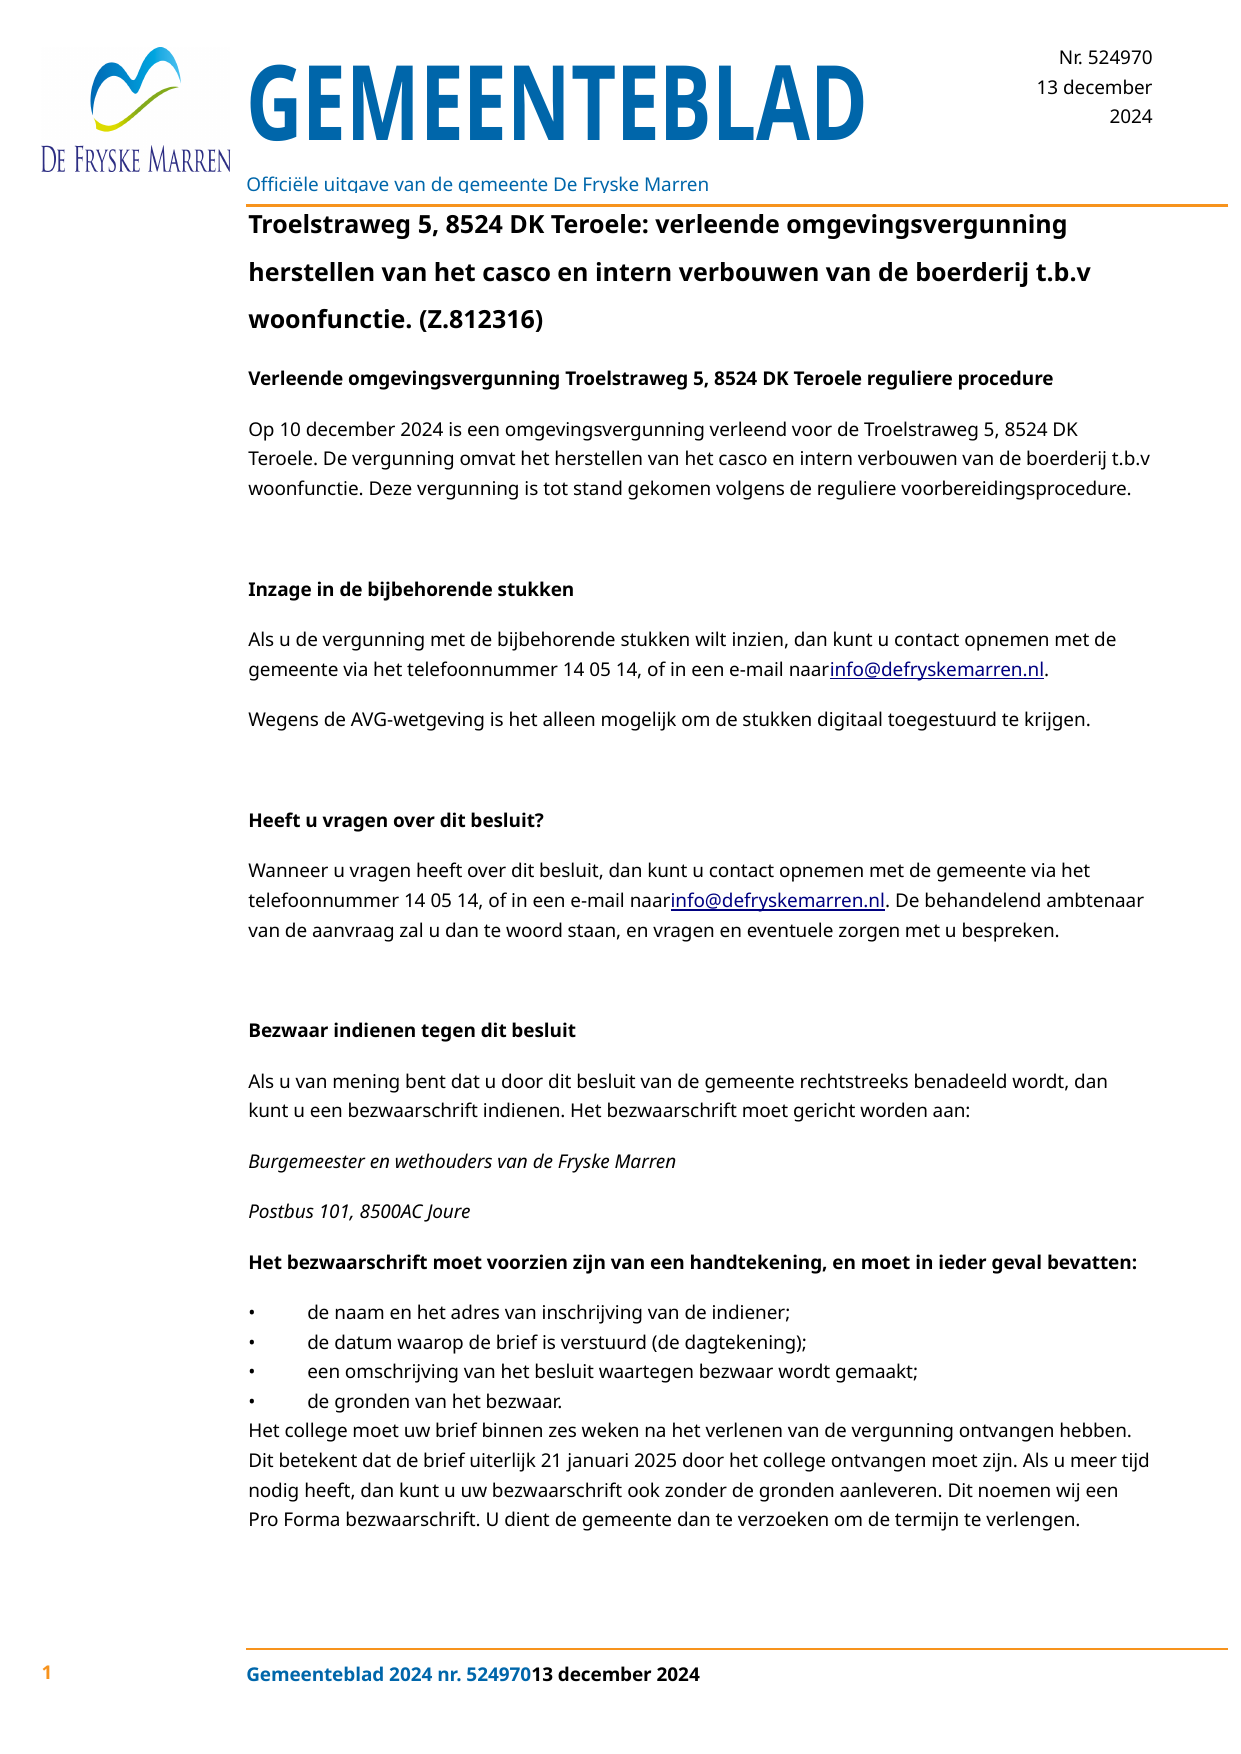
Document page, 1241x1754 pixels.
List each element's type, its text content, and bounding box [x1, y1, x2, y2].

text Verleende omgevingsvergunning Troelstraweg 5, 8524 DK Teroele reguliere procedure [248, 366, 1152, 391]
text Troelstraweg 5, 8524 DK Teroele: verleende omgevingsvergunning herstellen van het casco en intern verbouwen van de boerderij t.b.v woonfunctie. (Z.812316) [248, 207, 1152, 336]
list een omschrijving van het besluit waartegen bezwaar wordt gemaakt; [248, 1358, 1152, 1384]
list de datum waarop de brief is verstuurd (de dagtekening); [248, 1329, 1152, 1354]
text Postbus 101, 8500AC Joure [248, 1198, 1152, 1224]
text Bezwaar indienen tegen dit besluit [248, 1018, 1152, 1043]
text Wanneer u vragen heeft over dit besluit, dan kunt u contact opnemen met de gemeente via het telefoonnummer 14 05 14, of in een e-mail naarinfo@defryskemarren.nl. De behandelend ambtenaar van de aanvraag zal u dan te woord staan, en vragen en eventuele zorgen met u bespreken. [248, 858, 1152, 942]
text Als u van mening bent dat u door dit besluit van de gemeente rechtstreeks benadeeld wordt, dan kunt u een bezwaarschrift indienen. Het bezwaarschrift moet gericht worden aan: [248, 1068, 1152, 1123]
list de gronden van het bezwaar. [248, 1388, 1152, 1414]
text Het college moet uw brief binnen zes weken na het verlenen van de vergunning ontvangen hebben. Dit betekent dat de brief uiterlijk 21 januari 2025 door het college ontvangen moet zijn. Als u meer tijd nodig heeft, dan kunt u uw bezwaarschrift ook zonder de gronden aanleveren. Dit noemen wij een Pro Forma bezwaarschrift. U dient de gemeente dan te verzoeken om de termijn te verlengen. [248, 1418, 1152, 1532]
text Wegens de AVG-wetgeving is het alleen mogelijk om de stukken digitaal toegestuurd te krijgen. [248, 706, 1152, 732]
text Als u de vergunning met de bijbehorende stukken wilt inzien, dan kunt u contact opnemen met de gemeente via het telefoonnummer 14 05 14, of in een e-mail naarinfo@defryskemarren.nl. [248, 626, 1152, 682]
text Inzage in de bijbehorende stukken [248, 576, 1152, 602]
text Heeft u vragen over dit besluit? [248, 807, 1152, 833]
list de naam en het adres van inschrijving van de indiener; [248, 1299, 1152, 1325]
text Het bezwaarschrift moet voorzien zijn van een handtekening, en moet in ieder geval bevatten: [248, 1249, 1152, 1274]
text Burgemeester en wethouders van de Fryske Marren [248, 1148, 1152, 1174]
picture [41, 47, 231, 172]
text Op 10 december 2024 is een omgevingsvergunning verleend voor de Troelstraweg 5, 8524 DK Teroele. De vergunning omvat het herstellen van het casco en intern verbouwen van de boerderij t.b.v woonfunctie. Deze vergunning is tot stand gekomen volgens de reguliere voorbereidingsprocedure. [248, 416, 1152, 501]
